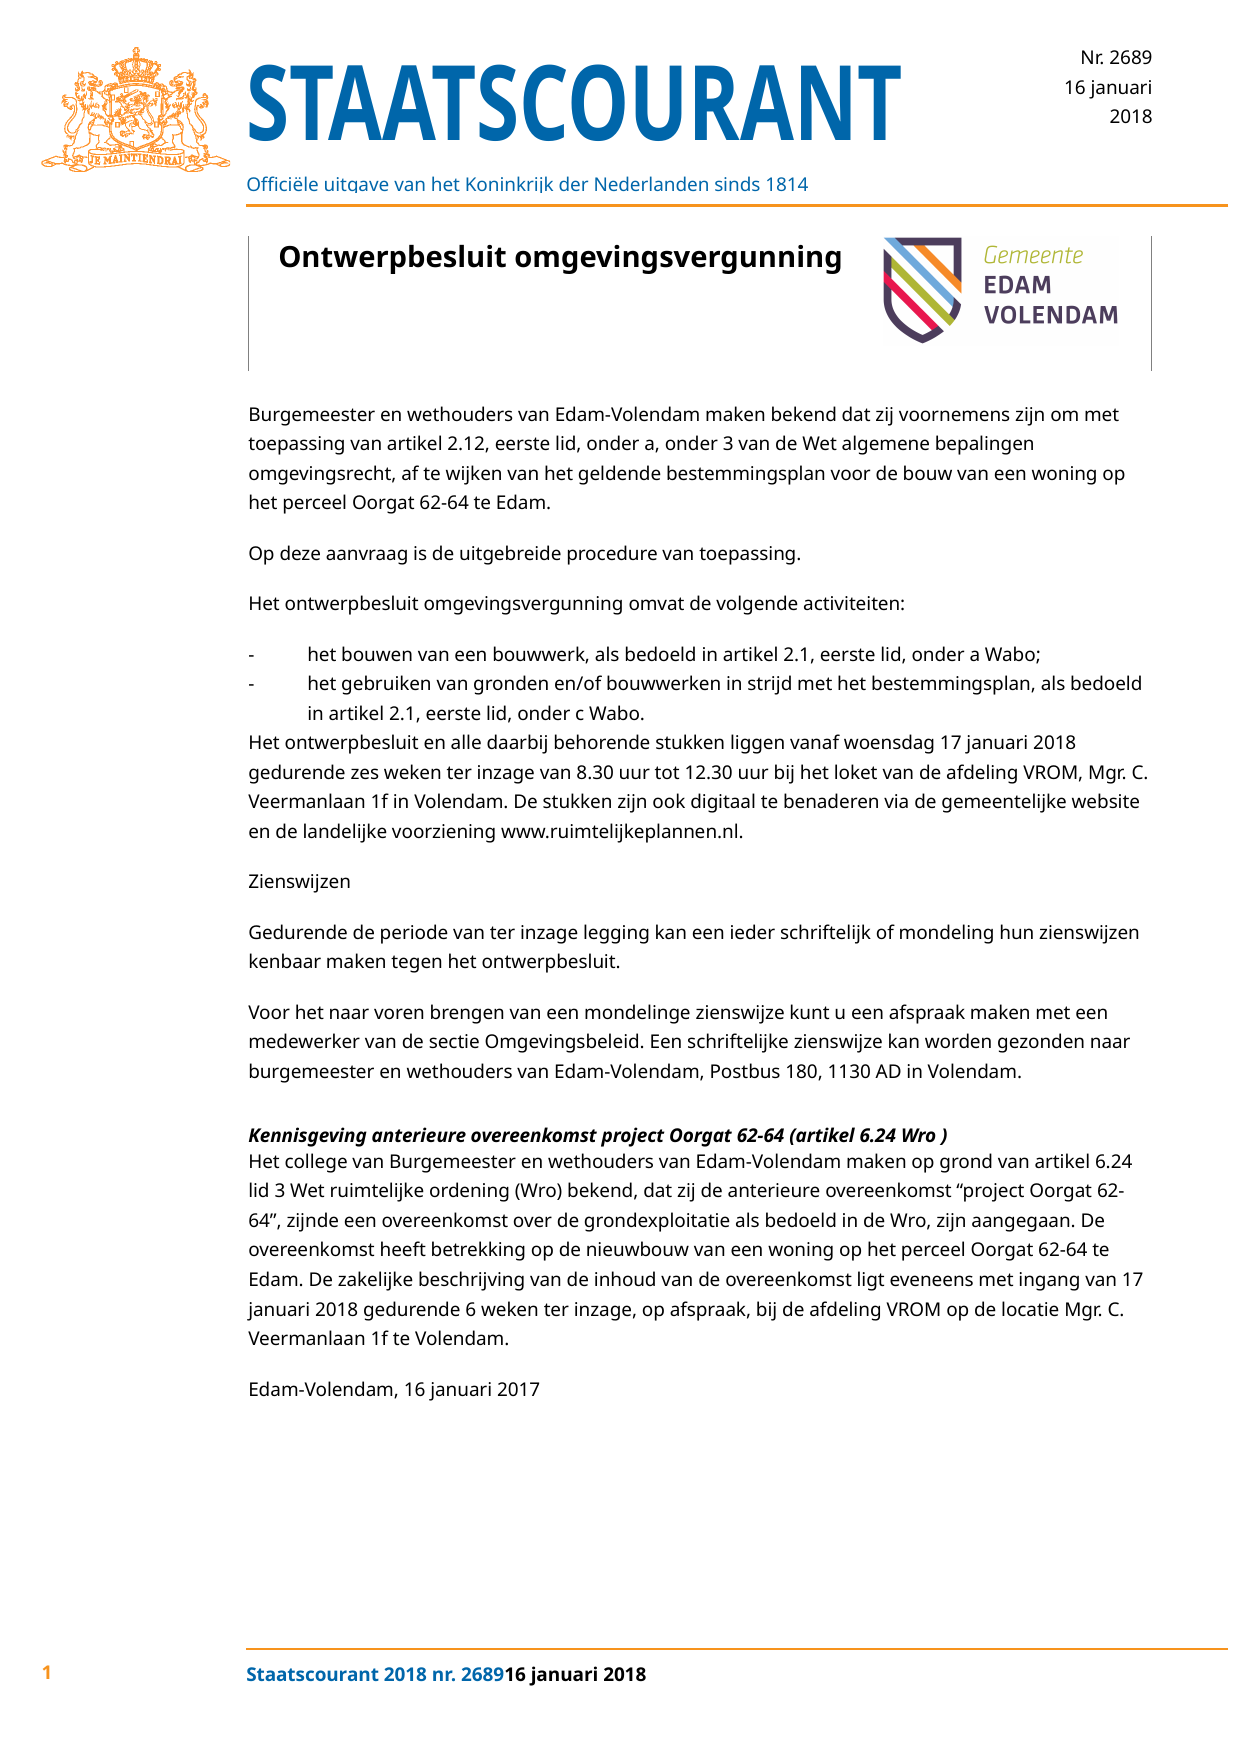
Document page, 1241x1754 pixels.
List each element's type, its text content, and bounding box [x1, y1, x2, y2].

text Het college van Burgemeester en wethouders van Edam-Volendam maken op grond van artikel 6.24 lid 3 Wet ruimtelijke ordening (Wro) bekend, dat zij de anterieure overeenkomst “project Oorgat 62-64”, zijnde een overeenkomst over de grondexploitatie als bedoeld in de Wro, zijn aangegaan. De overeenkomst heeft betrekking op de nieuwbouw van een woning op het perceel Oorgat 62-64 te Edam. De zakelijke beschrijving van de inhoud van de overeenkomst ligt eveneens met ingang van 17 januari 2018 gedurende 6 weken ter inzage, op afspraak, bij de afdeling VROM op de locatie Mgr. C. Veermanlaan 1f te Volendam. [248, 1148, 1152, 1351]
list het gebruiken van gronden en/of bouwwerken in strijd met het bestemmingsplan, als bedoeld in artikel 2.1, eerste lid, onder c Wabo. [248, 670, 1152, 726]
text Zienswijzen [248, 869, 1152, 894]
text Burgemeester en wethouders van Edam-Volendam maken bekend dat zij voornemens zijn om met toepassing van artikel 2.12, eerste lid, onder a, onder 3 van de Wet algemene bepalingen omgevingsrecht, af te wijken van het geldende bestemmingsplan voor de bouw van een woning op het perceel Oorgat 62-64 te Edam. [248, 401, 1152, 515]
text Het ontwerpbesluit en alle daarbij behorende stukken liggen vanaf woensdag 17 januari 2018 gedurende zes weken ter inzage van 8.30 uur tot 12.30 uur bij het loket van de afdeling VROM, Mgr. C. Veermanlaan 1f in Volendam. De stukken zijn ook digitaal te benaderen via de gemeentelijke website en de landelijke voorziening www.ruimtelijkeplannen.nl. [248, 729, 1152, 844]
text Voor het naar voren brengen van een mondelinge zienswijze kunt u een afspraak maken met een medewerker van de sectie Omgevingsbeleid. Een schriftelijke zienswijze kan worden gezonden naar burgemeester en wethouders van Edam-Volendam, Postbus 180, 1130 AD in Volendam. [248, 999, 1152, 1084]
text Edam-Volendam, 16 januari 2017 [248, 1376, 1152, 1402]
picture [882, 236, 1119, 346]
text Kennisgeving anterieure overeenkomst project Oorgat 62-64 (artikel 6.24 Wro ) [248, 1122, 1152, 1148]
table_header [850, 236, 1151, 371]
picture [41, 47, 231, 172]
table_header Ontwerpbesluit omgevingsvergunning [249, 236, 850, 371]
text Gedurende de periode van ter inzage legging kan een ieder schriftelijk of mondeling hun zienswijzen kenbaar maken tegen het ontwerpbesluit. [248, 919, 1152, 974]
text Het ontwerpbesluit omgevingsvergunning omvat de volgende activiteiten: [248, 590, 1152, 616]
text Op deze aanvraag is de uitgebreide procedure van toepassing. [248, 540, 1152, 566]
list het bouwen van een bouwwerk, als bedoeld in artikel 2.1, eerste lid, onder a Wabo; [248, 641, 1152, 666]
